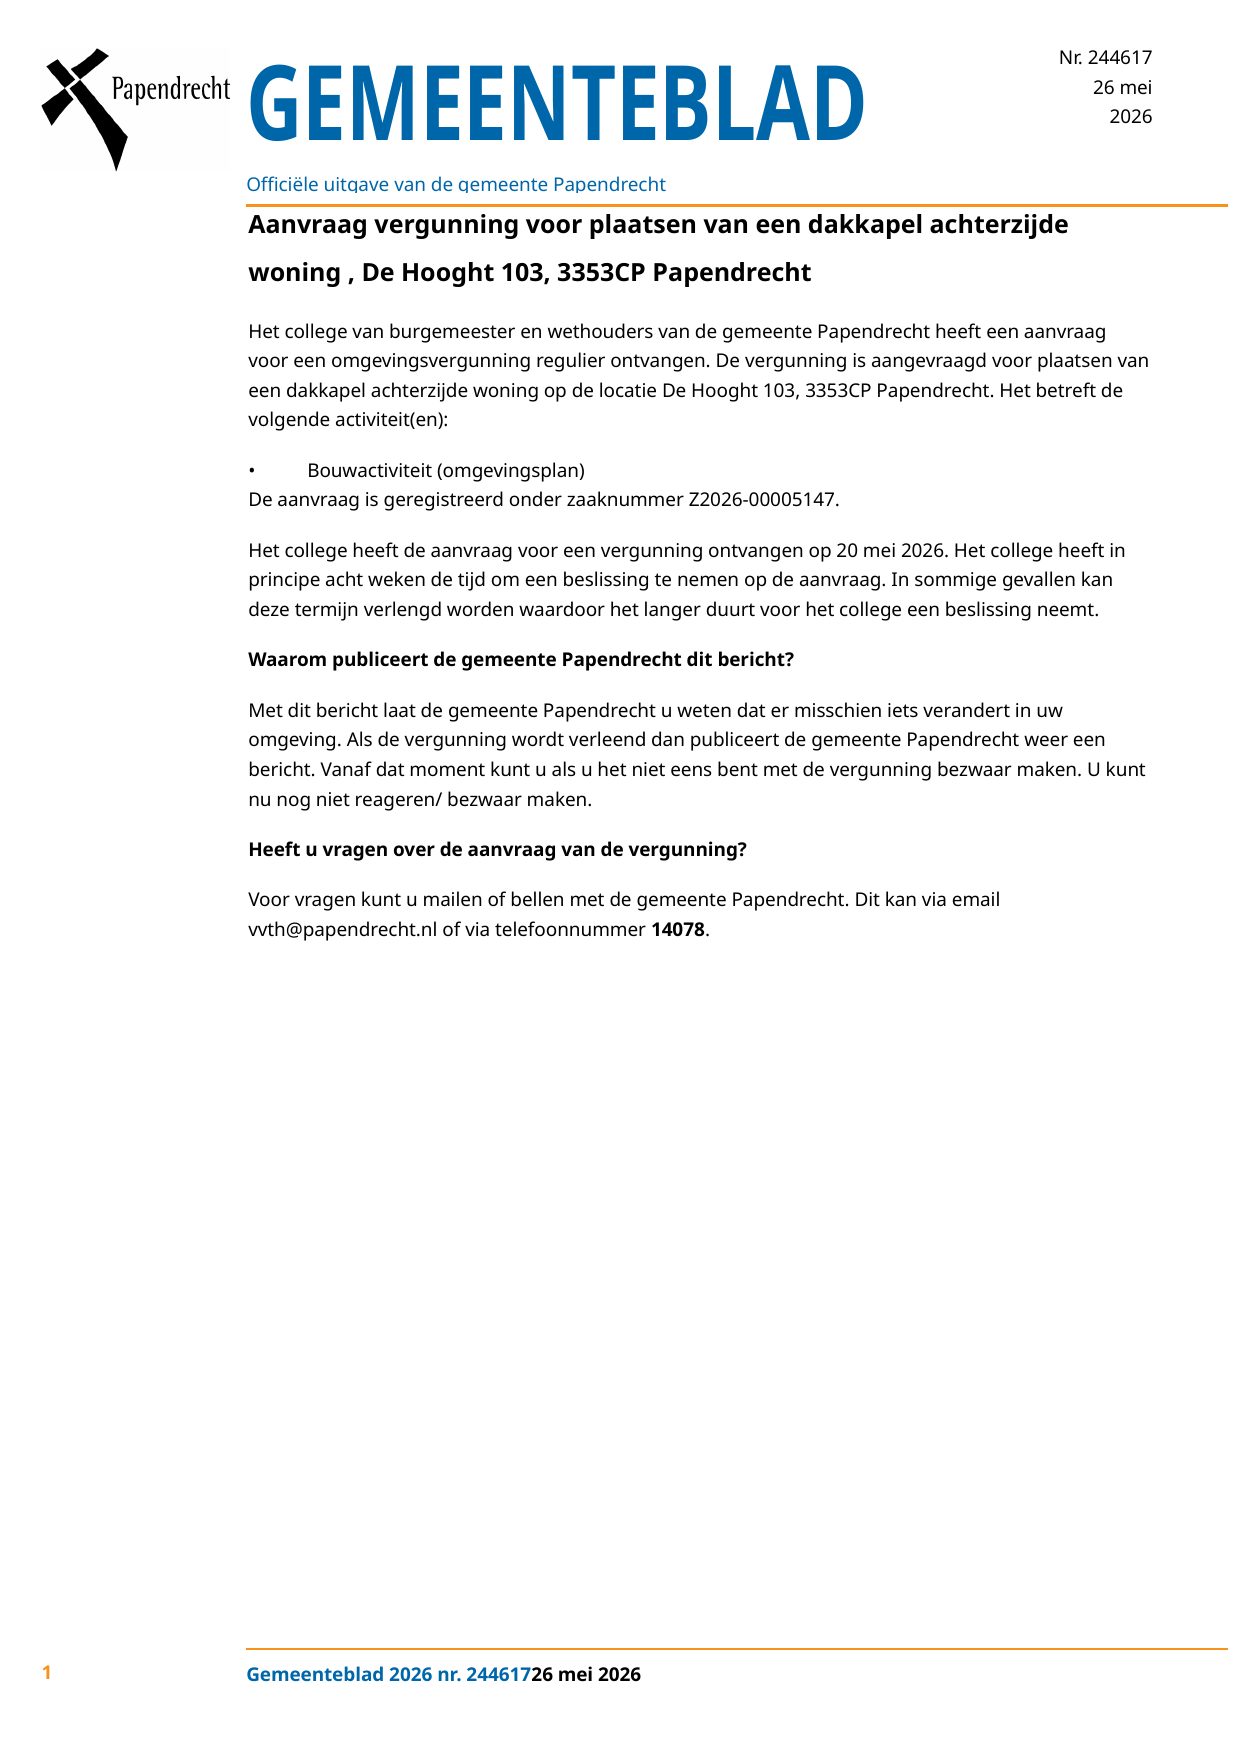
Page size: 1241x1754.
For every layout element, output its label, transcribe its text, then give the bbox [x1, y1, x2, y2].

picture [41, 47, 231, 172]
text Het college van burgemeester en wethouders van de gemeente Papendrecht heeft een aanvraag voor een omgevingsvergunning regulier ontvangen. De vergunning is aangevraagd voor plaatsen van een dakkapel achterzijde woning op de locatie De Hooght 103, 3353CP Papendrecht. Het betreft de volgende activiteit(en): [248, 318, 1152, 432]
list Bouwactiviteit (omgevingsplan) [248, 457, 1152, 483]
text Voor vragen kunt u mailen of bellen met de gemeente Papendrecht. Dit kan via email vvth@papendrecht.nl of via telefoonnummer 14078. [248, 887, 1152, 942]
text Het college heeft de aanvraag voor een vergunning ontvangen op 20 mei 2026. Het college heeft in principe acht weken de tijd om een beslissing te nemen op de aanvraag. In sommige gevallen kan deze termijn verlengd worden waardoor het langer duurt voor het college een beslissing neemt. [248, 537, 1152, 622]
text Aanvraag vergunning voor plaatsen van een dakkapel achterzijde woning , De Hooght 103, 3353CP Papendrecht [248, 207, 1152, 288]
text De aanvraag is geregistreerd onder zaaknummer Z2026-00005147. [248, 487, 1152, 512]
text Heeft u vragen over de aanvraag van de vergunning? [248, 836, 1152, 862]
text Met dit bericht laat de gemeente Papendrecht u weten dat er misschien iets verandert in uw omgeving. Als de vergunning wordt verleend dan publiceert de gemeente Papendrecht weer een bericht. Vanaf dat moment kunt u als u het niet eens bent met de vergunning bezwaar maken. U kunt nu nog niet reageren/ bezwaar maken. [248, 697, 1152, 812]
text Waarom publiceert de gemeente Papendrecht dit bericht? [248, 647, 1152, 672]
